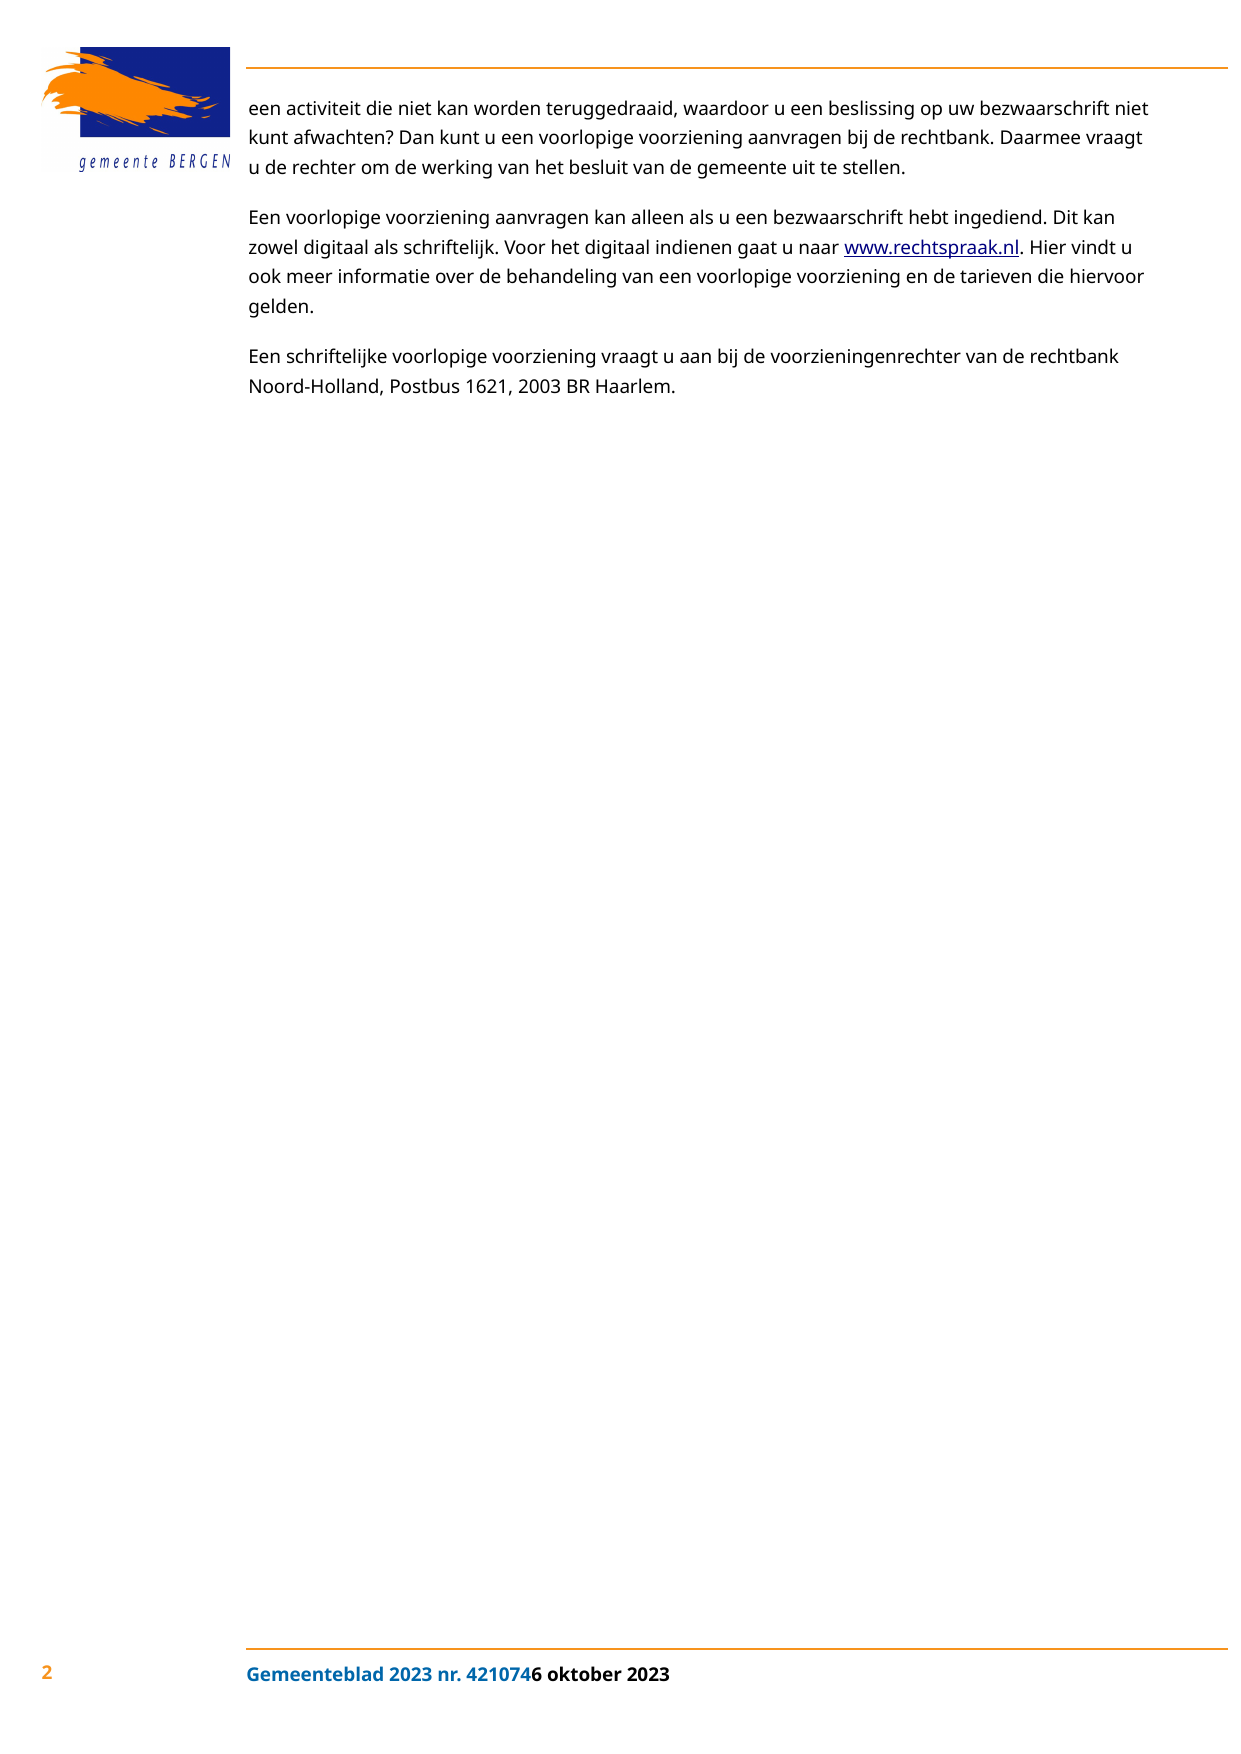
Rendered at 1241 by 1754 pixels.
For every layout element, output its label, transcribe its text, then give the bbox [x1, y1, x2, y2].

text een activiteit die niet kan worden teruggedraaid, waardoor u een beslissing op uw bezwaarschrift niet kunt afwachten? Dan kunt u een voorlopige voorziening aanvragen bij de rechtbank. Daarmee vraagt u de rechter om de werking van het besluit van de gemeente uit te stellen. [248, 95, 1152, 180]
text Een schriftelijke voorlopige voorziening vraagt u aan bij de voorzieningenrechter van de rechtbank Noord-Holland, Postbus 1621, 2003 BR Haarlem. [248, 343, 1152, 399]
text Een voorlopige voorziening aanvragen kan alleen als u een bezwaarschrift hebt ingediend. Dit kan zowel digitaal als schriftelijk. Voor het digitaal indienen gaat u naar www.rechtspraak.nl. Hier vindt u ook meer informatie over de behandeling van een voorlopige voorziening en de tarieven die hiervoor gelden. [248, 204, 1152, 319]
picture [41, 47, 231, 172]
